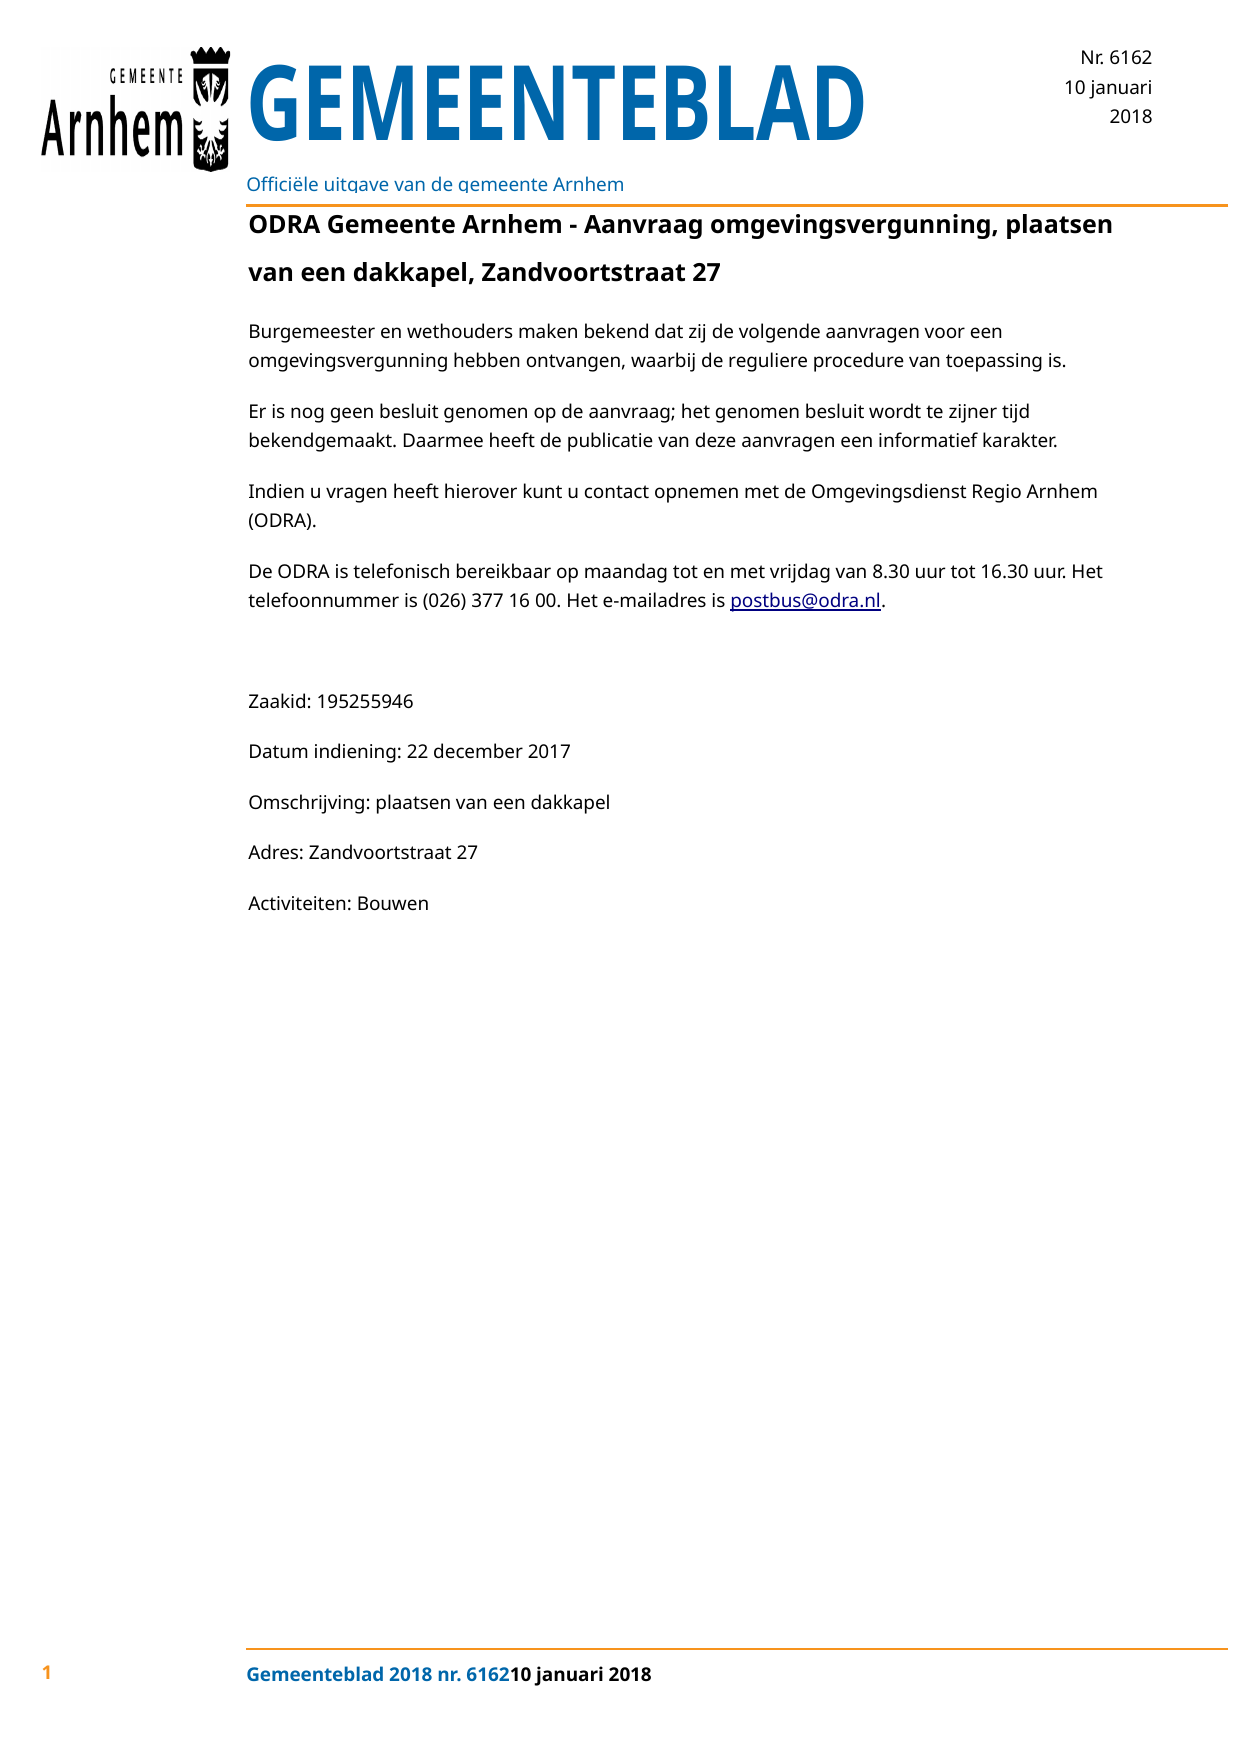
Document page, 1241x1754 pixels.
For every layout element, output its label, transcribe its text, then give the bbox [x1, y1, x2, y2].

text Er is nog geen besluit genomen op de aanvraag; het genomen besluit wordt te zijner tijd bekendgemaakt. Daarmee heeft de publicatie van deze aanvragen een informatief karakter. [248, 398, 1152, 453]
text Omschrijving: plaatsen van een dakkapel [248, 789, 1152, 815]
text De ODRA is telefonisch bereikbaar op maandag tot en met vrijdag van 8.30 uur tot 16.30 uur. Het telefoonnummer is (026) 377 16 00. Het e-mailadres is postbus@odra.nl. [248, 558, 1152, 613]
text Indien u vragen heeft hierover kunt u contact opnemen met de Omgevingsdienst Regio Arnhem (ODRA). [248, 478, 1152, 533]
text ODRA Gemeente Arnhem - Aanvraag omgevingsvergunning, plaatsen van een dakkapel, Zandvoortstraat 27 [248, 207, 1152, 288]
text Burgemeester en wethouders maken bekend dat zij de volgende aanvragen voor een omgevingsvergunning hebben ontvangen, waarbij de reguliere procedure van toepassing is. [248, 318, 1152, 373]
picture [41, 47, 231, 172]
text Adres: Zandvoortstraat 27 [248, 839, 1152, 865]
text Zaakid: 195255946 [248, 688, 1152, 714]
text Datum indiening: 22 december 2017 [248, 739, 1152, 764]
text Activiteiten: Bouwen [248, 890, 1152, 916]
